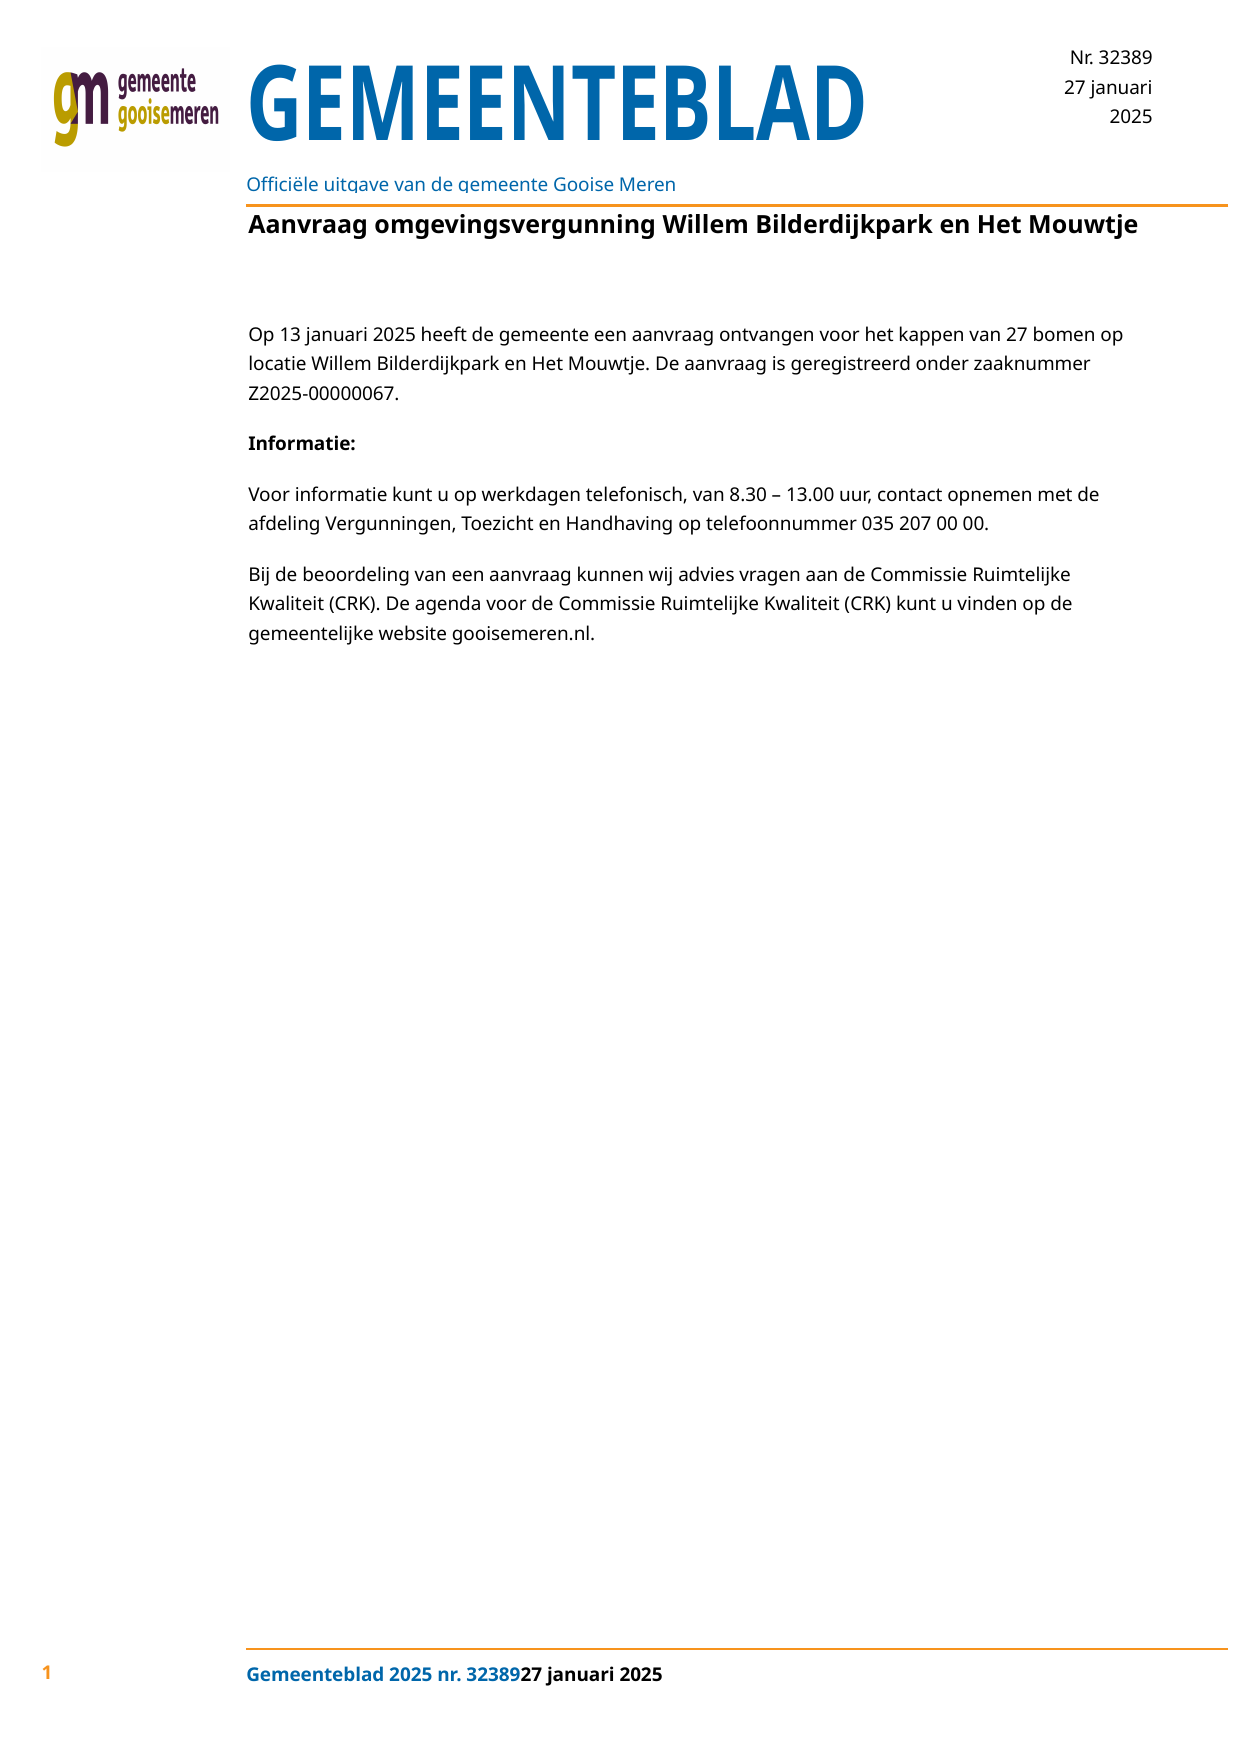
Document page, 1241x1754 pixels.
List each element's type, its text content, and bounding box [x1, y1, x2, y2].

text Aanvraag omgevingsvergunning Willem Bilderdijkpark en Het Mouwtje [248, 207, 1152, 241]
text Op 13 januari 2025 heeft de gemeente een aanvraag ontvangen voor het kappen van 27 bomen op locatie Willem Bilderdijkpark en Het Mouwtje. De aanvraag is geregistreerd onder zaaknummer Z2025-00000067. [248, 321, 1152, 406]
text Informatie: [248, 430, 1152, 456]
text Bij de beoordeling van een aanvraag kunnen wij advies vragen aan de Commissie Ruimtelijke Kwaliteit (CRK). De agenda voor de Commissie Ruimtelijke Kwaliteit (CRK) kunt u vinden op de gemeentelijke website gooisemeren.nl. [248, 561, 1152, 646]
picture [41, 47, 231, 172]
text Voor informatie kunt u op werkdagen telefonisch, van 8.30 – 13.00 uur, contact opnemen met de afdeling Vergunningen, Toezicht en Handhaving op telefoonnummer 035 207 00 00. [248, 481, 1152, 536]
